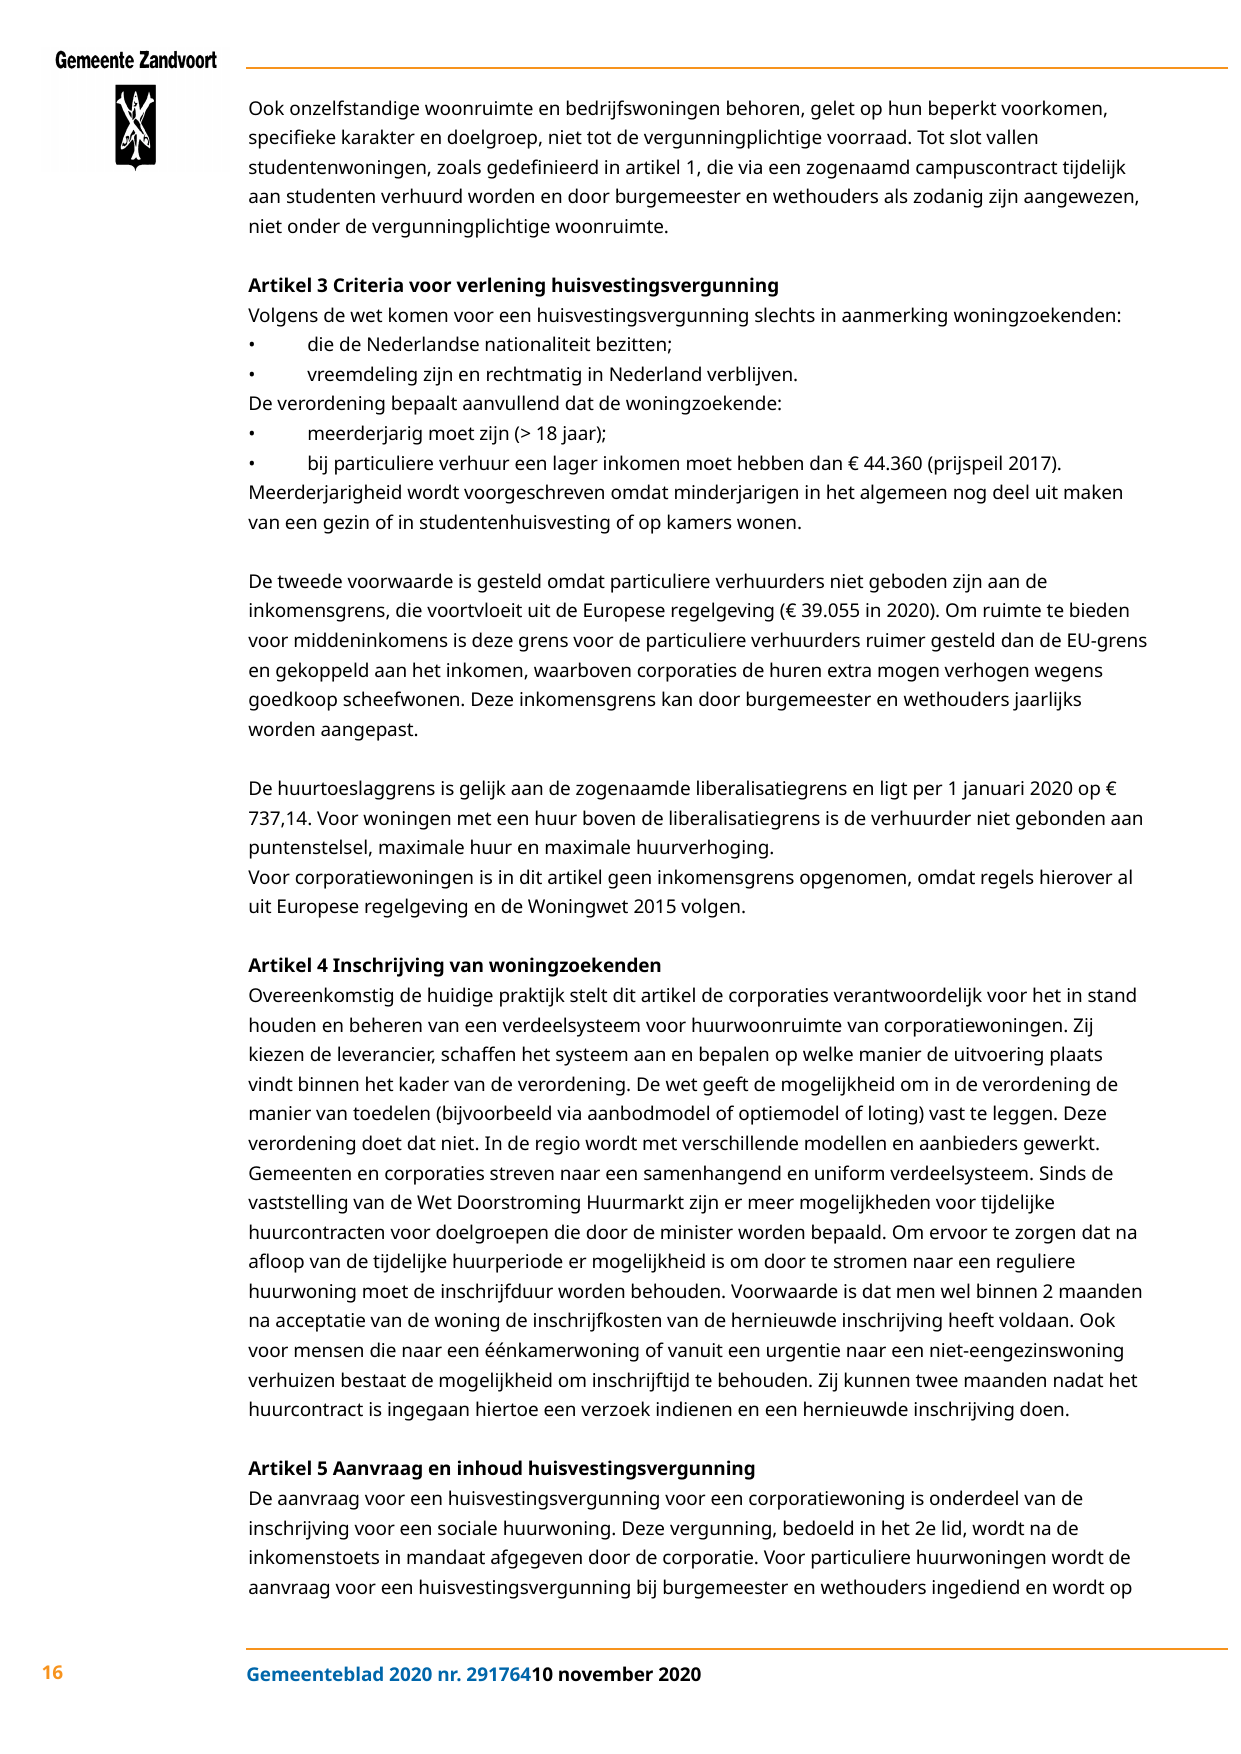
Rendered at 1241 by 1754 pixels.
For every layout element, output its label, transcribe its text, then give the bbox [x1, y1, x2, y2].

list vreemdeling zijn en rechtmatig in Nederland verblijven. [248, 361, 1152, 387]
list die de Nederlandse nationaliteit bezitten; [248, 331, 1152, 357]
text De aanvraag voor een huisvestingsvergunning voor een corporatiewoning is onderdeel van de inschrijving voor een sociale huurwoning. Deze vergunning, bedoeld in het 2e lid, wordt na de inkomenstoets in mandaat afgegeven door de corporatie. Voor particuliere huurwoningen wordt de aanvraag voor een huisvestingsvergunning bij burgemeester en wethouders ingediend en wordt op [248, 1485, 1152, 1600]
list bij particuliere verhuur een lager inkomen moet hebben dan € 44.360 (prijspeil 2017). [248, 450, 1152, 476]
text De tweede voorwaarde is gesteld omdat particuliere verhuurders niet geboden zijn aan de inkomensgrens, die voortvloeit uit de Europese regelgeving (€ 39.055 in 2020). Om ruimte te bieden voor middeninkomens is deze grens voor de particuliere verhuurders ruimer gesteld dan de EU-grens en gekoppeld aan het inkomen, waarboven corporaties de huren extra mogen verhogen wegens goedkoop scheefwonen. Deze inkomensgrens kan door burgemeester en wethouders jaarlijks worden aangepast. [248, 568, 1152, 742]
text Gemeenten en corporaties streven naar een samenhangend en uniform verdeelsysteem. Sinds de vaststelling van de Wet Doorstroming Huurmarkt zijn er meer mogelijkheden voor tijdelijke huurcontracten voor doelgroepen die door de minister worden bepaald. Om ervoor te zorgen dat na afloop van de tijdelijke huurperiode er mogelijkheid is om door te stromen naar een reguliere huurwoning moet de inschrijfduur worden behouden. Voorwaarde is dat men wel binnen 2 maanden na acceptatie van de woning de inschrijfkosten van de hernieuwde inschrijving heeft voldaan. Ook voor mensen die naar een éénkamerwoning of vanuit een urgentie naar een niet-eengezinswoning verhuizen bestaat de mogelijkheid om inschrijftijd te behouden. Zij kunnen twee maanden nadat het huurcontract is ingegaan hiertoe een verzoek indienen en een hernieuwde inschrijving doen. [248, 1160, 1152, 1422]
text Artikel 5 Aanvraag en inhoud huisvestingsvergunning [248, 1456, 1152, 1481]
text Overeenkomstig de huidige praktijk stelt dit artikel de corporaties verantwoordelijk voor het in stand houden en beheren van een verdeelsysteem voor huurwoonruimte van corporatiewoningen. Zij kiezen de leverancier, schaffen het systeem aan en bepalen op welke manier de uitvoering plaats vindt binnen het kader van de verordening. De wet geeft de mogelijkheid om in de verordening de manier van toedelen (bijvoorbeeld via aanbodmodel of optiemodel of loting) vast te leggen. Deze verordening doet dat niet. In de regio wordt met verschillende modellen en aanbieders gewerkt. [248, 982, 1152, 1156]
picture [41, 47, 231, 172]
text Ook onzelfstandige woonruimte en bedrijfswoningen behoren, gelet op hun beperkt voorkomen, specifieke karakter en doelgroep, niet tot de vergunningplichtige voorraad. Tot slot vallen studentenwoningen, zoals gedefinieerd in artikel 1, die via een zogenaamd campuscontract tijdelijk aan studenten verhuurd worden en door burgemeester en wethouders als zodanig zijn aangewezen, niet onder de vergunningplichtige woonruimte. [248, 95, 1152, 239]
text Artikel 4 Inschrijving van woningzoekenden [248, 953, 1152, 978]
list meerderjarig moet zijn (> 18 jaar); [248, 420, 1152, 446]
text De verordening bepaalt aanvullend dat de woningzoekende: [248, 391, 1152, 416]
text Meerderjarigheid wordt voorgeschreven omdat minderjarigen in het algemeen nog deel uit maken van een gezin of in studentenhuisvesting of op kamers wonen. [248, 479, 1152, 535]
text De huurtoeslaggrens is gelijk aan de zogenaamde liberalisatiegrens en ligt per 1 januari 2020 op € 737,14. Voor woningen met een huur boven de liberalisatiegrens is de verhuurder niet gebonden aan puntenstelsel, maximale huur en maximale huurverhoging. [248, 775, 1152, 860]
text Voor corporatiewoningen is in dit artikel geen inkomensgrens opgenomen, omdat regels hierover al uit Europese regelgeving en de Woningwet 2015 volgen. [248, 864, 1152, 919]
text Volgens de wet komen voor een huisvestingsvergunning slechts in aanmerking woningzoekenden: [248, 302, 1152, 328]
text Artikel 3 Criteria voor verlening huisvestingsvergunning [248, 272, 1152, 298]
